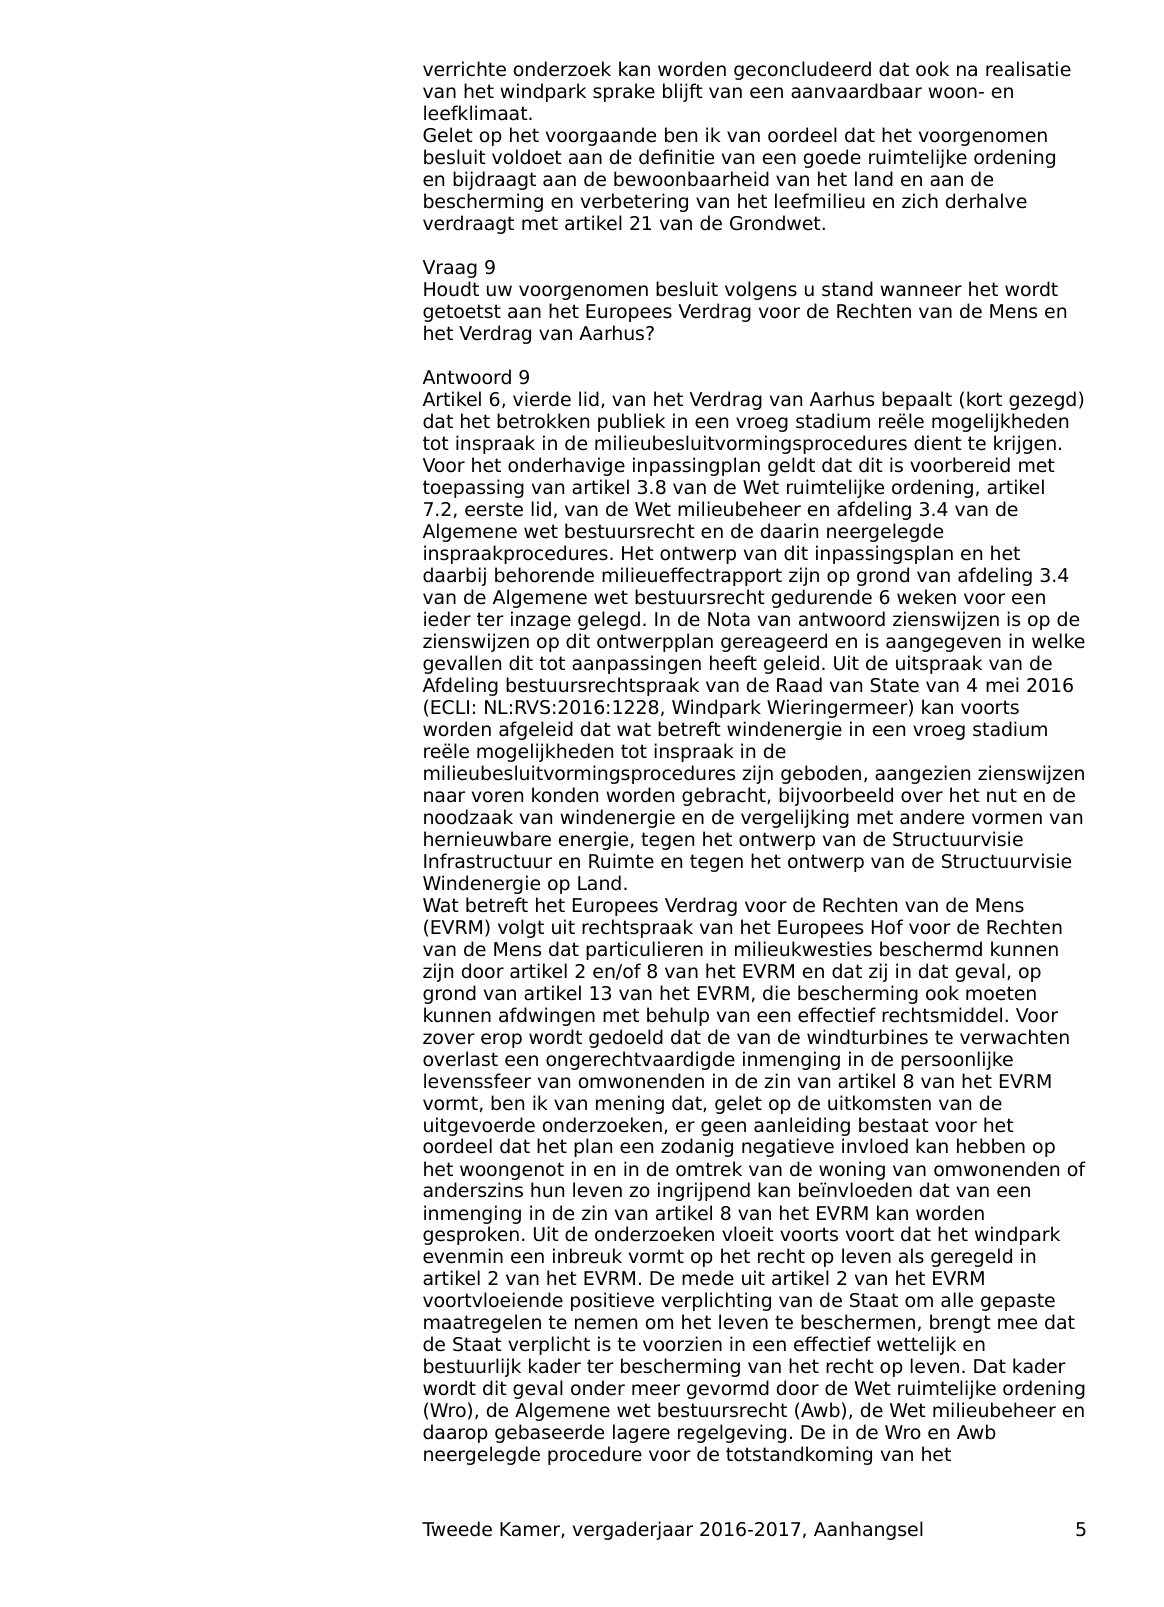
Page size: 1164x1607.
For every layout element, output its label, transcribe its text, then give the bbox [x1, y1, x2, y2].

text Gelet op het voorgaande ben ik van oordeel dat het voorgenomen besluit voldoet aan de definitie van een goede ruimtelijke ordening en bijdraagt aan de bewoonbaarheid van het land en aan de bescherming en verbetering van het leefmilieu en zich derhalve verdraagt met artikel 21 van de Grondwet. [422, 125, 1087, 235]
text Houdt uw voorgenomen besluit volgens u stand wanneer het wordt getoetst aan het Europees Verdrag voor de Rechten van de Mens en het Verdrag van Aarhus? [422, 279, 1087, 345]
text Wat betreft het Europees Verdrag voor de Rechten van de Mens (EVRM) volgt uit rechtspraak van het Europees Hof voor de Rechten van de Mens dat particulieren in milieukwesties beschermd kunnen zijn door artikel 2 en/of 8 van het EVRM en dat zij in dat geval, op grond van artikel 13 van het EVRM, die bescherming ook moeten kunnen afdwingen met behulp van een effectief rechtsmiddel. Voor zover erop wordt gedoeld dat de van de windturbines te verwachten overlast een ongerechtvaardigde inmenging in de persoonlijke levenssfeer van omwonenden in de zin van artikel 8 van het EVRM vormt, ben ik van mening dat, gelet op de uitkomsten van de uitgevoerde onderzoeken, er geen aanleiding bestaat voor het oordeel dat het plan een zodanig negatieve invloed kan hebben op het woongenot in en in de omtrek van de woning van omwonenden of anderszins hun leven zo ingrijpend kan beïnvloeden dat van een inmenging in de zin van artikel 8 van het EVRM kan worden gesproken. Uit de onderzoeken vloeit voorts voort dat het windpark evenmin een inbreuk vormt op het recht op leven als geregeld in artikel 2 van het EVRM. De mede uit artikel 2 van het EVRM voortvloeiende positieve verplichting van de Staat om alle gepaste maatregelen te nemen om het leven te beschermen, brengt mee dat de Staat verplicht is te voorzien in een effectief wettelijk en bestuurlijk kader ter bescherming van het recht op leven. Dat kader wordt dit geval onder meer gevormd door de Wet ruimtelijke ordening (Wro), de Algemene wet bestuursrecht (Awb), de Wet milieubeheer en daarop gebaseerde lagere regelgeving. De in de Wro en Awb neergelegde procedure voor de totstandkoming van het [422, 895, 1087, 1466]
text Antwoord 9 [422, 367, 1087, 389]
text Artikel 6, vierde lid, van het Verdrag van Aarhus bepaalt (kort gezegd) dat het betrokken publiek in een vroeg stadium reële mogelijkheden tot inspraak in de milieubesluitvormingsprocedures dient te krijgen. Voor het onderhavige inpassingplan geldt dat dit is voorbereid met toepassing van artikel 3.8 van de Wet ruimtelijke ordening, artikel 7.2, eerste lid, van de Wet milieubeheer en afdeling 3.4 van de Algemene wet bestuursrecht en de daarin neergelegde inspraakprocedures. Het ontwerp van dit inpassingsplan en het daarbij behorende milieueffectrapport zijn op grond van afdeling 3.4 van de Algemene wet bestuursrecht gedurende 6 weken voor een ieder ter inzage gelegd. In de Nota van antwoord zienswijzen is op de zienswijzen op dit ontwerpplan gereageerd en is aangegeven in welke gevallen dit tot aanpassingen heeft geleid. Uit de uitspraak van de Afdeling bestuursrechtspraak van de Raad van State van 4 mei 2016 (ECLI: NL:RVS:2016:1228, Windpark Wieringermeer) kan voorts worden afgeleid dat wat betreft windenergie in een vroeg stadium reële mogelijkheden tot inspraak in de milieubesluitvormingsprocedures zijn geboden, aangezien zienswijzen naar voren konden worden gebracht, bijvoorbeeld over het nut en de noodzaak van windenergie en de vergelijking met andere vormen van hernieuwbare energie, tegen het ontwerp van de Structuurvisie Infrastructuur en Ruimte en tegen het ontwerp van de Structuurvisie Windenergie op Land. [422, 389, 1087, 895]
text verrichte onderzoek kan worden geconcludeerd dat ook na realisatie van het windpark sprake blijft van een aanvaardbaar woon- en leefklimaat. [422, 59, 1087, 125]
text Vraag 9 [422, 257, 1087, 279]
